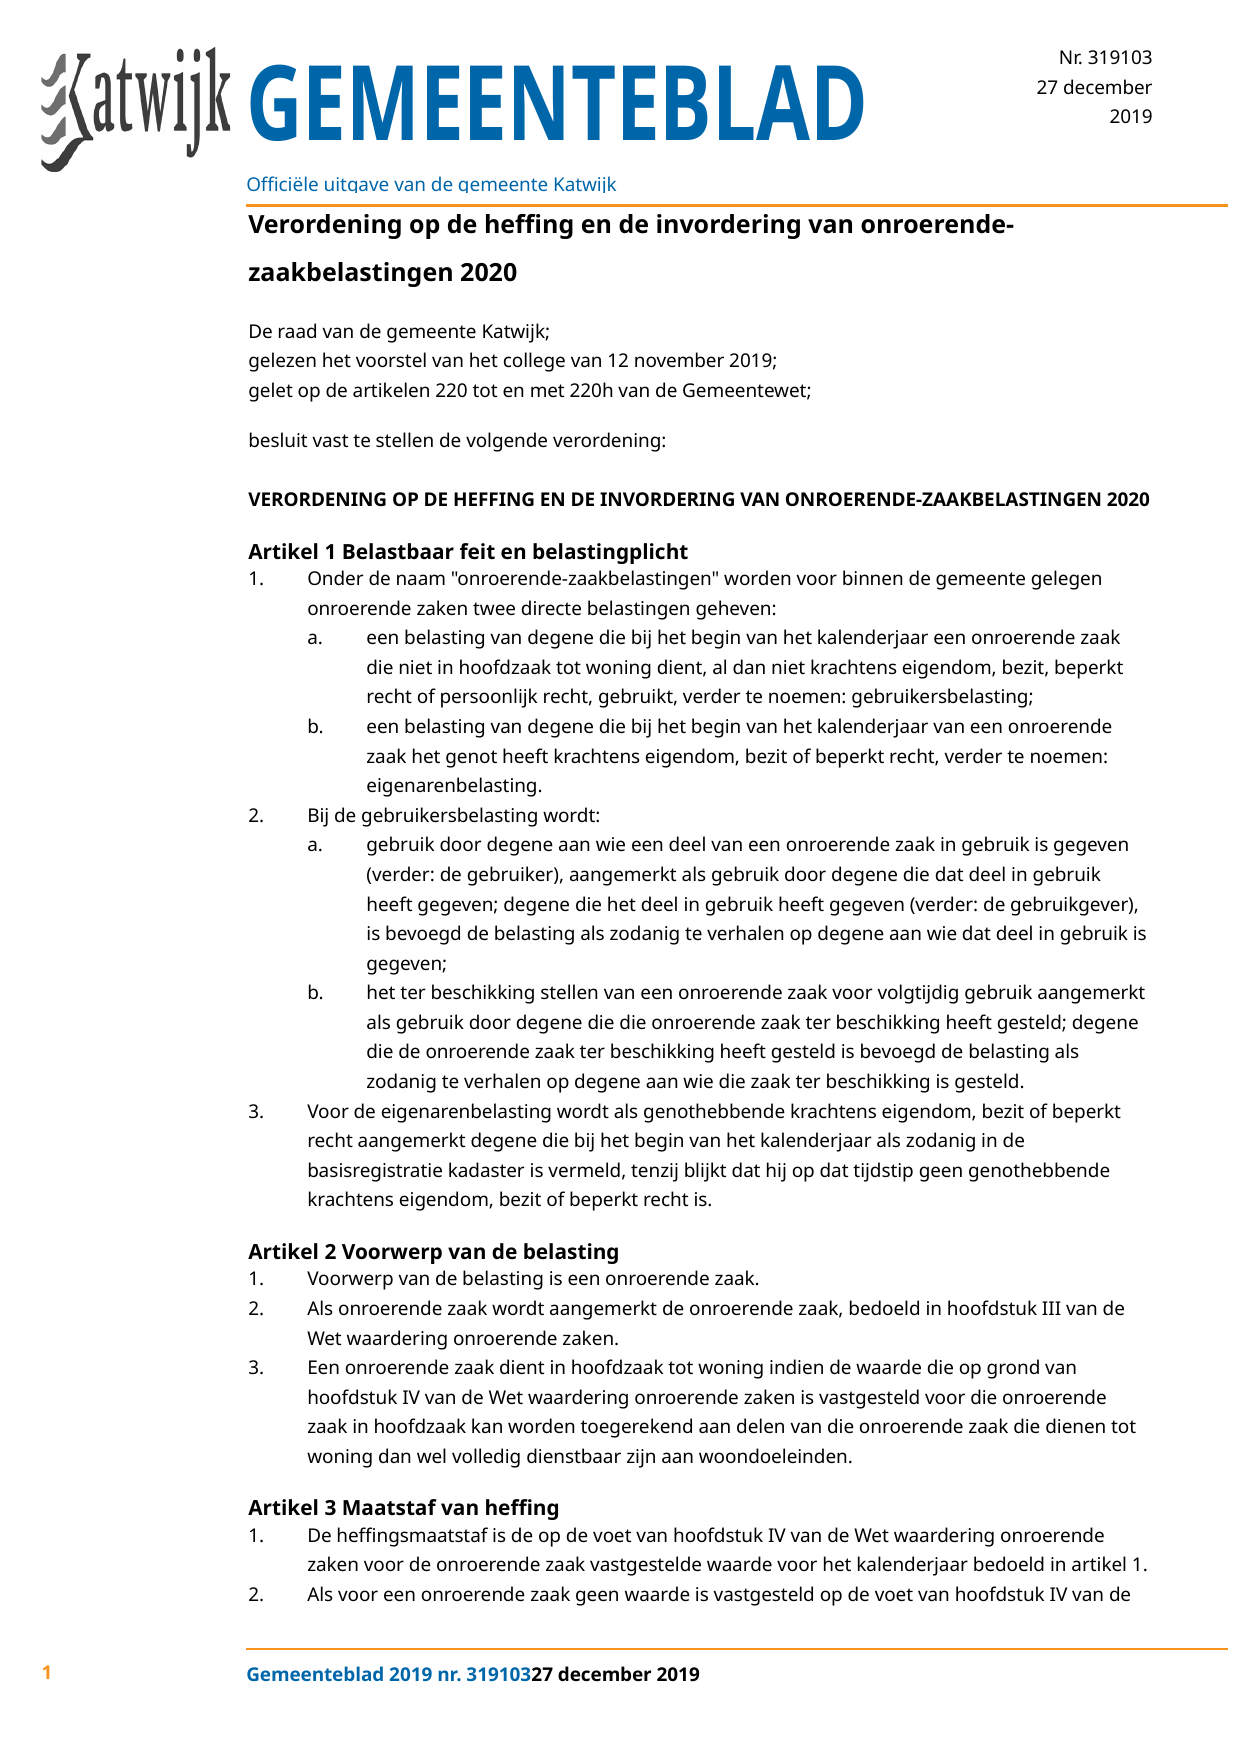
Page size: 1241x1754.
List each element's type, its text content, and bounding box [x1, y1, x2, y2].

list gebruik door degene aan wie een deel van een onroerende zaak in gebruik is gegeven (verder: de gebruiker), aangemerkt als gebruik door degene die dat deel in gebruik heeft gegeven; degene die het deel in gebruik heeft gegeven (verder: de gebruikgever), is bevoegd de belasting als zodanig te verhalen op degene aan wie dat deel in gebruik is gegeven; [307, 832, 1152, 976]
list De heffingsmaatstaf is de op de voet van hoofdstuk IV van de Wet waardering onroerende zaken voor de onroerende zaak vastgestelde waarde voor het kalenderjaar bedoeld in artikel 1. [248, 1522, 1152, 1577]
text VERORDENING OP DE HEFFING EN DE INVORDERING VAN ONROERENDE-ZAAKBELASTINGEN 2020 [248, 487, 1152, 512]
text Artikel 2 Voorwerp van de belasting [248, 1237, 1152, 1266]
list Als onroerende zaak wordt aangemerkt de onroerende zaak, bedoeld in hoofdstuk III van de Wet waardering onroerende zaken. [248, 1295, 1152, 1350]
list Een onroerende zaak dient in hoofdzaak tot woning indien de waarde die op grond van hoofdstuk IV van de Wet waardering onroerende zaken is vastgesteld voor die onroerende zaak in hoofdzaak kan worden toegerekend aan delen van die onroerende zaak die dienen tot woning dan wel volledig dienstbaar zijn aan woondoeleinden. [248, 1354, 1152, 1469]
text besluit vast te stellen de volgende verordening: [248, 427, 1152, 453]
list het ter beschikking stellen van een onroerende zaak voor volgtijdig gebruik aangemerkt als gebruik door degene die die onroerende zaak ter beschikking heeft gesteld; degene die de onroerende zaak ter beschikking heeft gesteld is bevoegd de belasting als zodanig te verhalen op degene aan wie die zaak ter beschikking is gesteld. [307, 979, 1152, 1094]
text gelet op de artikelen 220 tot en met 220h van de Gemeentewet; [248, 377, 1152, 403]
picture [41, 47, 231, 172]
list Onder de naam "onroerende-zaakbelastingen" worden voor binnen de gemeente gelegen onroerende zaken twee directe belastingen geheven: [248, 565, 1152, 621]
list Voor de eigenarenbelasting wordt als genothebbende krachtens eigendom, bezit of beperkt recht aangemerkt degene die bij het begin van het kalenderjaar als zodanig in de basisregistratie kadaster is vermeld, tenzij blijkt dat hij op dat tijdstip geen genothebbende krachtens eigendom, bezit of beperkt recht is. [248, 1098, 1152, 1212]
text gelezen het voorstel van het college van 12 november 2019; [248, 347, 1152, 373]
text Artikel 3 Maatstaf van heffing [248, 1493, 1152, 1522]
text De raad van de gemeente Katwijk; [248, 318, 1152, 344]
list een belasting van degene die bij het begin van het kalenderjaar een onroerende zaak die niet in hoofdzaak tot woning dient, al dan niet krachtens eigendom, bezit, beperkt recht of persoonlijk recht, gebruikt, verder te noemen: gebruikersbelasting; [307, 624, 1152, 709]
list Bij de gebruikersbelasting wordt: [248, 802, 1152, 828]
list Voorwerp van de belasting is een onroerende zaak. [248, 1266, 1152, 1291]
text Verordening op de heffing en de invordering van onroerende-zaakbelastingen 2020 [248, 207, 1152, 288]
list Als voor een onroerende zaak geen waarde is vastgesteld op de voet van hoofdstuk IV van de [248, 1581, 1152, 1607]
text Artikel 1 Belastbaar feit en belastingplicht [248, 537, 1152, 565]
list een belasting van degene die bij het begin van het kalenderjaar van een onroerende zaak het genot heeft krachtens eigendom, bezit of beperkt recht, verder te noemen: eigenarenbelasting. [307, 713, 1152, 798]
